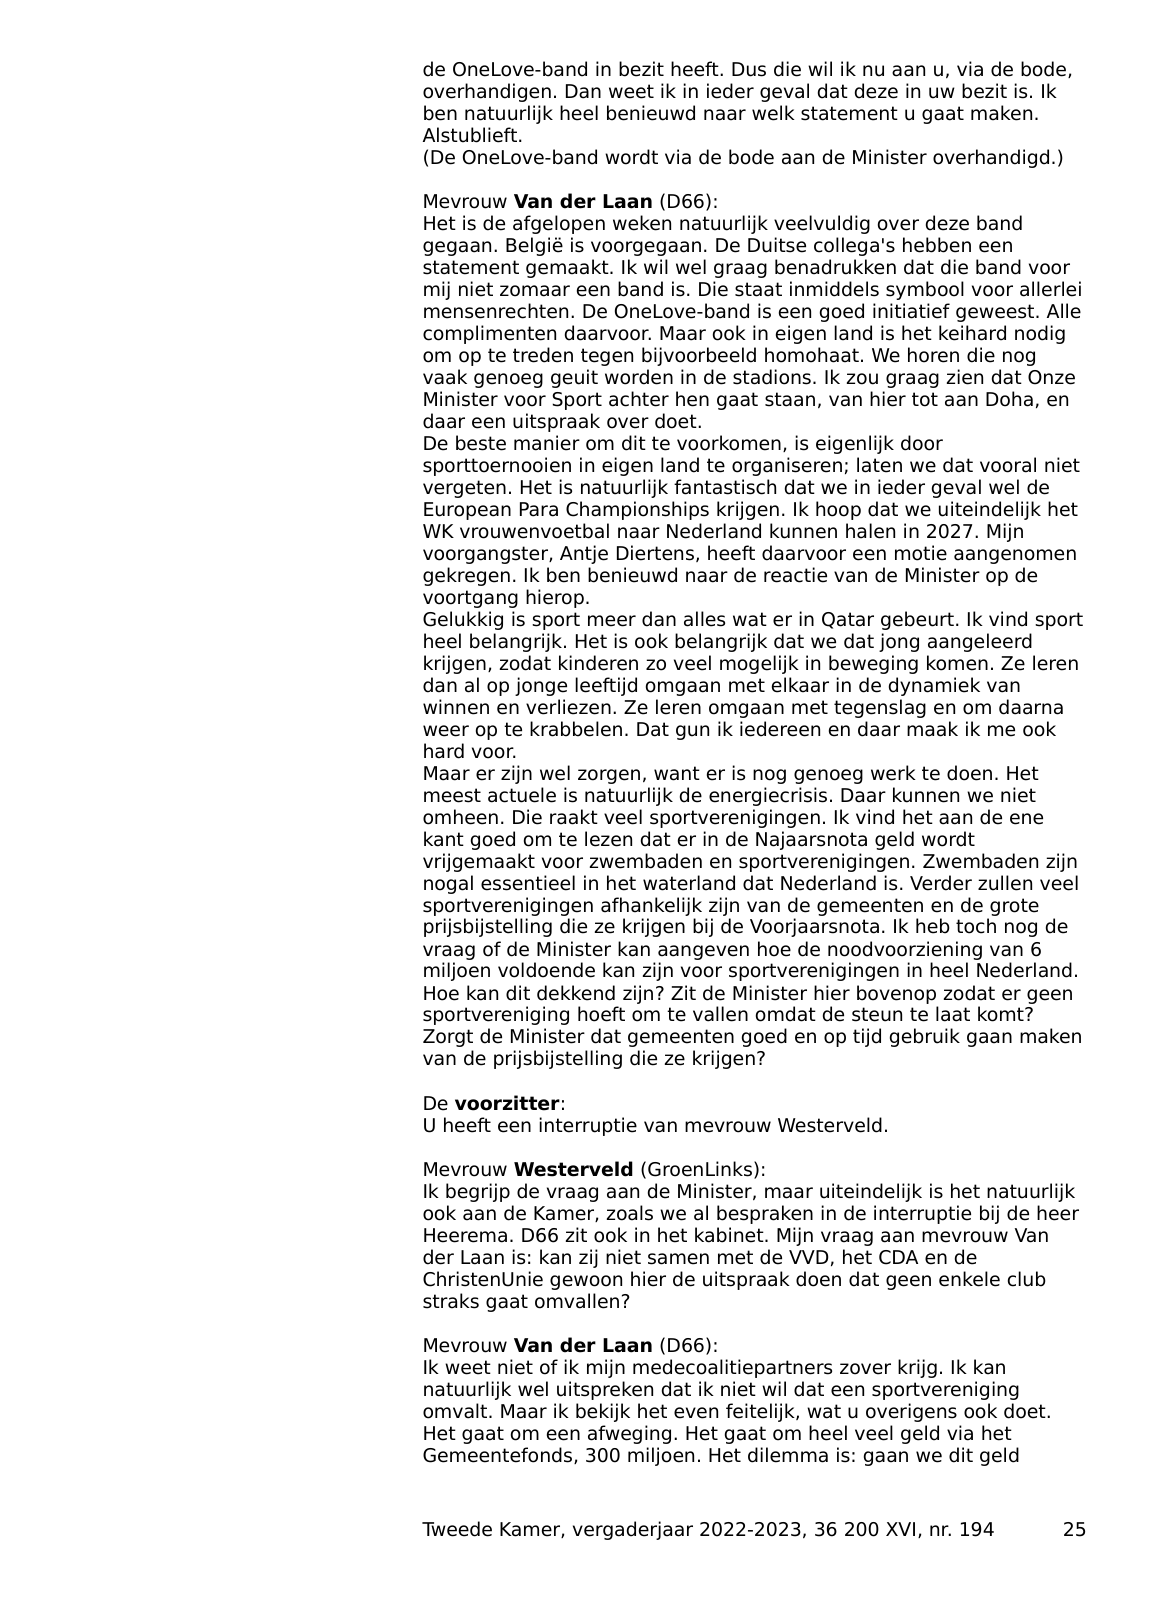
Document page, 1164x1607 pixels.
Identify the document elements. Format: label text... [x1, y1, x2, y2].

text Ik begrijp de vraag aan de Minister, maar uiteindelijk is het natuurlijk ook aan de Kamer, zoals we al bespraken in de interruptie bij de heer Heerema. D66 zit ook in het kabinet. Mijn vraag aan mevrouw Van der Laan is: kan zij niet samen met de VVD, het CDA en de ChristenUnie gewoon hier de uitspraak doen dat geen enkele club straks gaat omvallen? [422, 1181, 1087, 1312]
text Ik weet niet of ik mijn medecoalitiepartners zover krijg. Ik kan natuurlijk wel uitspreken dat ik niet wil dat een sportvereniging omvalt. Maar ik bekijk het even feitelijk, wat u overigens ook doet. Het gaat om een afweging. Het gaat om heel veel geld via het Gemeentefonds, 300 miljoen. Het dilemma is: gaan we dit geld [422, 1357, 1087, 1467]
text Mevrouw Van der Laan (D66): [422, 191, 1087, 213]
text Maar er zijn wel zorgen, want er is nog genoeg werk te doen. Het meest actuele is natuurlijk de energiecrisis. Daar kunnen we niet omheen. Die raakt veel sportverenigingen. Ik vind het aan de ene kant goed om te lezen dat er in de Najaarsnota geld wordt vrijgemaakt voor zwembaden en sportverenigingen. Zwembaden zijn nogal essentieel in het waterland dat Nederland is. Verder zullen veel sportverenigingen afhankelijk zijn van de gemeenten en de grote prijsbijstelling die ze krijgen bij de Voorjaarsnota. Ik heb toch nog de vraag of de Minister kan aangeven hoe de noodvoorziening van 6 miljoen voldoende kan zijn voor sportverenigingen in heel Nederland. Hoe kan dit dekkend zijn? Zit de Minister hier bovenop zodat er geen sportvereniging hoeft om te vallen omdat de steun te laat komt? Zorgt de Minister dat gemeenten goed en op tijd gebruik gaan maken van de prijsbijstelling die ze krijgen? [422, 763, 1087, 1070]
text U heeft een interruptie van mevrouw Westerveld. [422, 1114, 1087, 1136]
text Het is de afgelopen weken natuurlijk veelvuldig over deze band gegaan. België is voorgegaan. De Duitse collega's hebben een statement gemaakt. Ik wil wel graag benadrukken dat die band voor mij niet zomaar een band is. Die staat inmiddels symbool voor allerlei mensenrechten. De OneLove-band is een goed initiatief geweest. Alle complimenten daarvoor. Maar ook in eigen land is het keihard nodig om op te treden tegen bijvoorbeeld homohaat. We horen die nog vaak genoeg geuit worden in de stadions. Ik zou graag zien dat Onze Minister voor Sport achter hen gaat staan, van hier tot aan Doha, en daar een uitspraak over doet. [422, 213, 1087, 433]
text Mevrouw Westerveld (GroenLinks): [422, 1159, 1087, 1181]
text De beste manier om dit te voorkomen, is eigenlijk door sporttoernooien in eigen land te organiseren; laten we dat vooral niet vergeten. Het is natuurlijk fantastisch dat we in ieder geval wel de European Para Championships krijgen. Ik hoop dat we uiteindelijk het WK vrouwenvoetbal naar Nederland kunnen halen in 2027. Mijn voorgangster, Antje Diertens, heeft daarvoor een motie aangenomen gekregen. Ik ben benieuwd naar de reactie van de Minister op de voortgang hierop. [422, 433, 1087, 609]
text de OneLove-band in bezit heeft. Dus die wil ik nu aan u, via de bode, overhandigen. Dan weet ik in ieder geval dat deze in uw bezit is. Ik ben natuurlijk heel benieuwd naar welk statement u gaat maken. Alstublieft. [422, 59, 1087, 147]
text (De OneLove-band wordt via de bode aan de Minister overhandigd.) [422, 147, 1087, 169]
text De voorzitter: [422, 1092, 1087, 1114]
text Mevrouw Van der Laan (D66): [422, 1335, 1087, 1357]
text Gelukkig is sport meer dan alles wat er in Qatar gebeurt. Ik vind sport heel belangrijk. Het is ook belangrijk dat we dat jong aangeleerd krijgen, zodat kinderen zo veel mogelijk in beweging komen. Ze leren dan al op jonge leeftijd omgaan met elkaar in de dynamiek van winnen en verliezen. Ze leren omgaan met tegenslag en om daarna weer op te krabbelen. Dat gun ik iedereen en daar maak ik me ook hard voor. [422, 609, 1087, 763]
